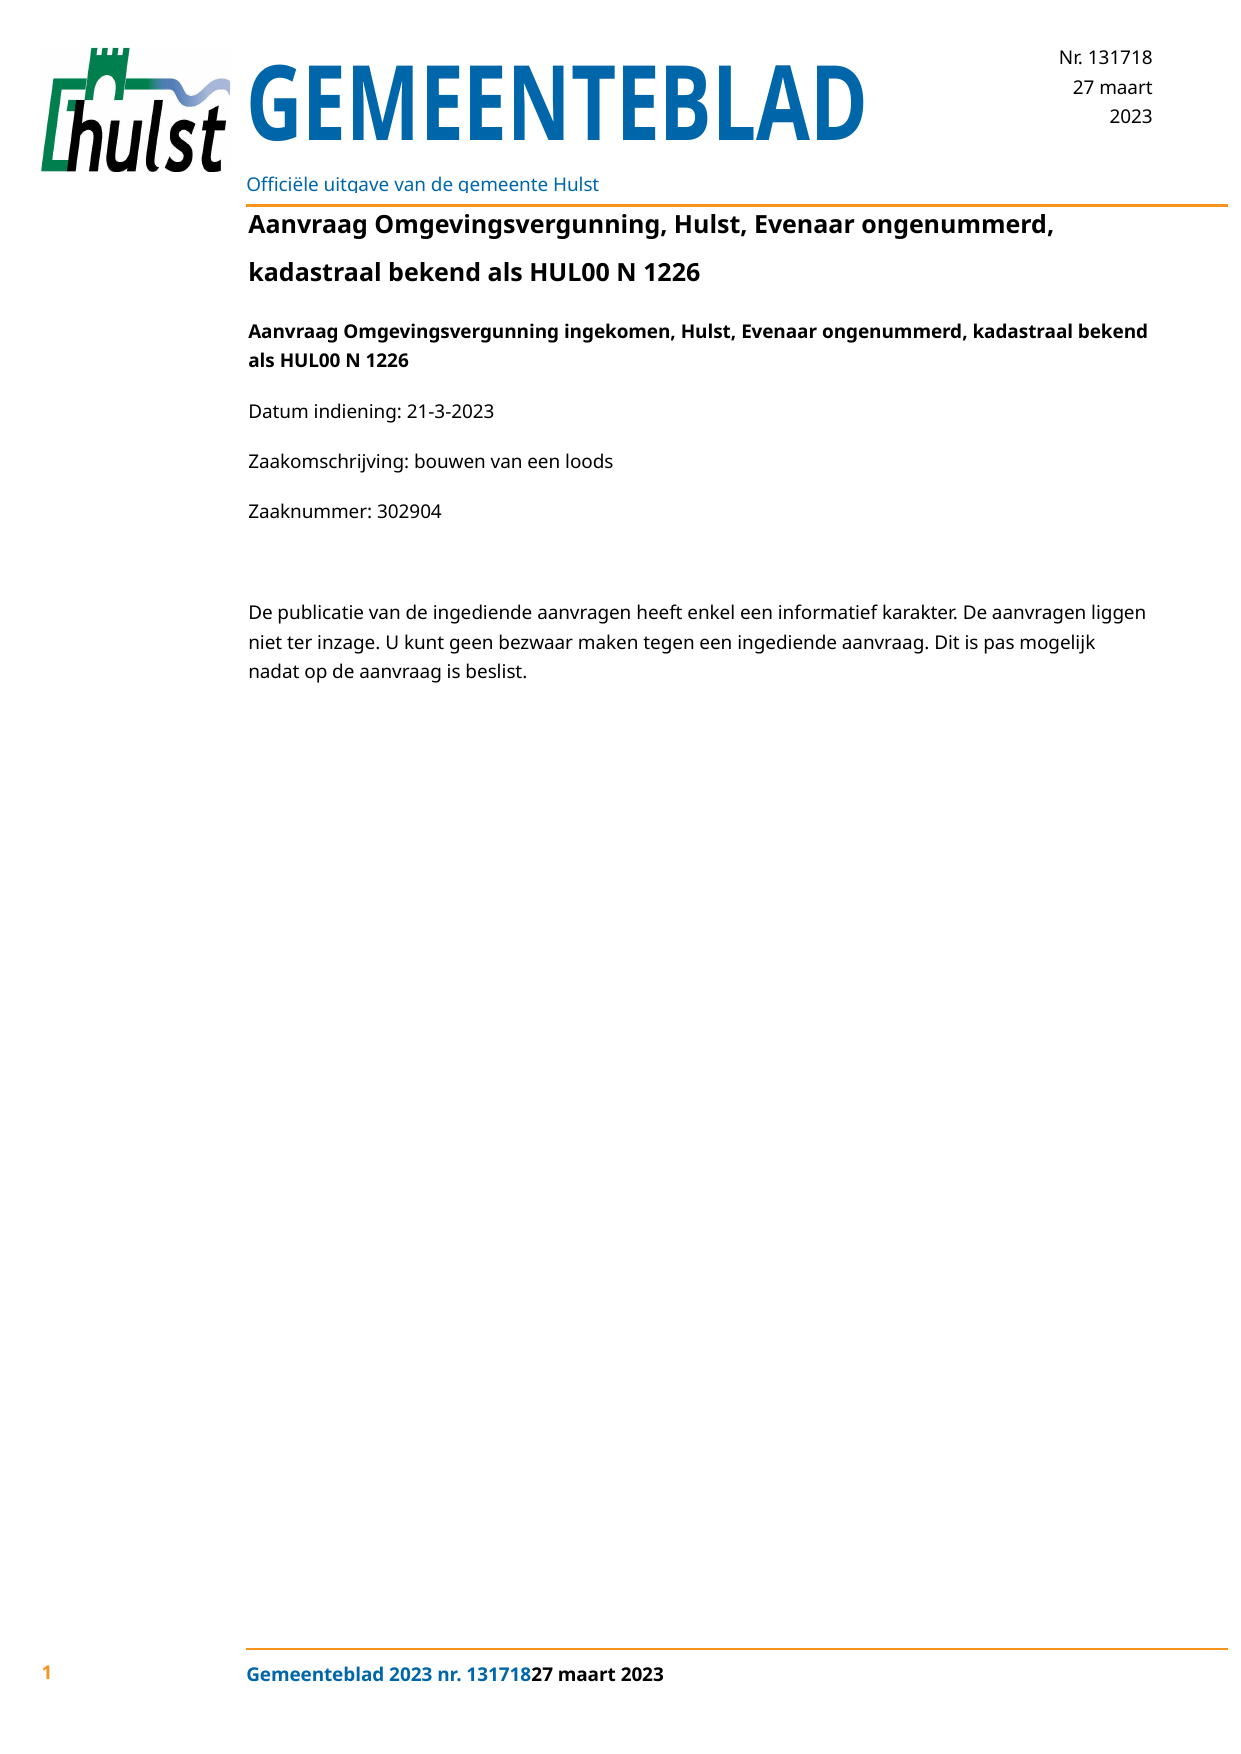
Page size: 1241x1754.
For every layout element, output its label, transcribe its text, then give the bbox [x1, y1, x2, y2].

text De publicatie van de ingediende aanvragen heeft enkel een informatief karakter. De aanvragen liggen niet ter inzage. U kunt geen bezwaar maken tegen een ingediende aanvraag. Dit is pas mogelijk nadat op de aanvraag is beslist. [248, 599, 1152, 684]
text Zaaknummer: 302904 [248, 499, 1152, 524]
text Zaakomschrijving: bouwen van een loods [248, 448, 1152, 474]
text Aanvraag Omgevingsvergunning ingekomen, Hulst, Evenaar ongenummerd, kadastraal bekend als HUL00 N 1226 [248, 318, 1152, 373]
text Aanvraag Omgevingsvergunning, Hulst, Evenaar ongenummerd, kadastraal bekend als HUL00 N 1226 [248, 207, 1152, 288]
text Datum indiening: 21-3-2023 [248, 398, 1152, 424]
picture [41, 47, 231, 172]
